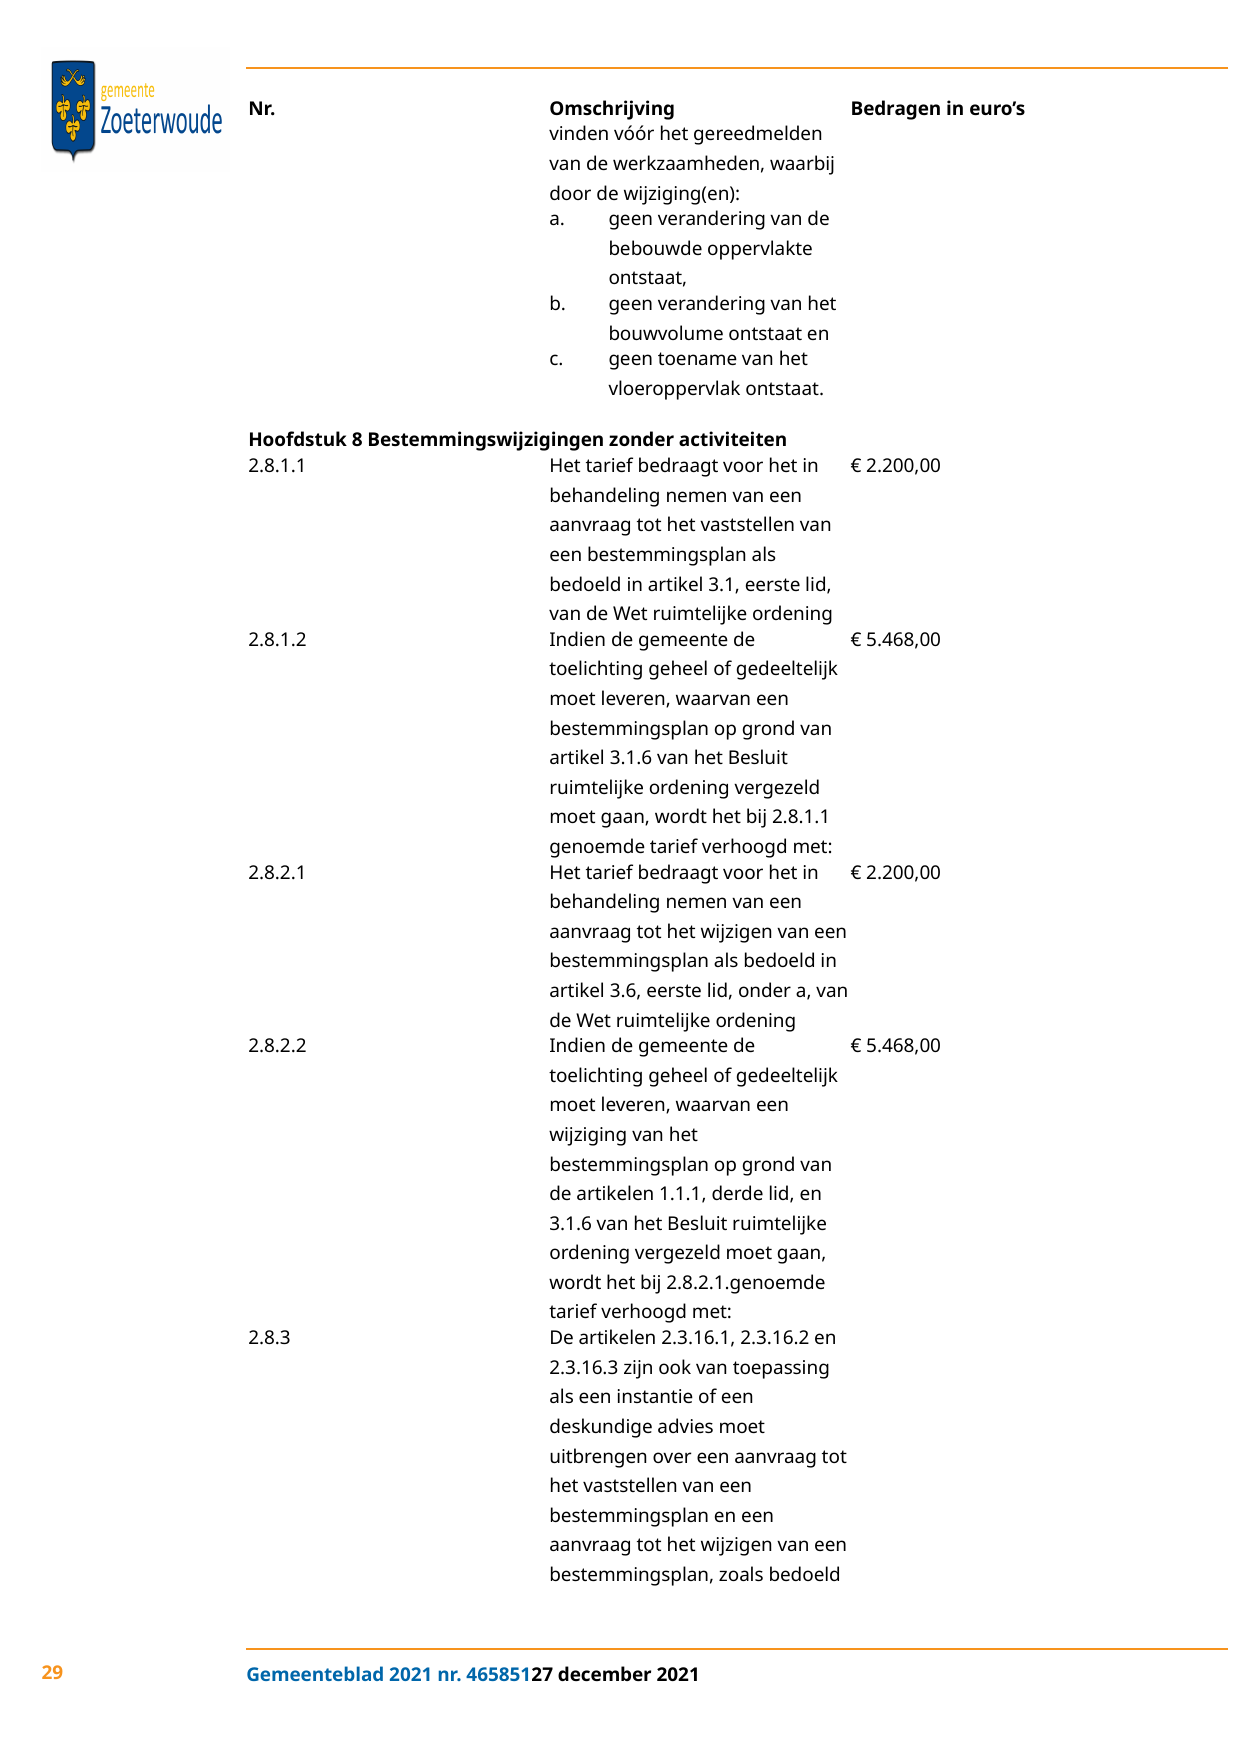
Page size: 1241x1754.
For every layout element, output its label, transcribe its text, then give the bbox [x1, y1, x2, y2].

table_cell 2.8.1.1 [248, 453, 549, 626]
table_cell € 2.200,00 [850, 859, 1152, 1032]
table_cell [850, 1325, 1152, 1587]
table_cell vinden vóór het gereedmelden van de werkzaamheden, waarbij door de wijziging(en): [549, 121, 850, 205]
table_cell geen verandering van het bouwvolume ontstaat en [549, 290, 850, 346]
table_cell [248, 346, 549, 401]
table_cell [850, 205, 1152, 290]
table_cell geen toename van het vloeroppervlak ontstaat. [549, 346, 850, 401]
table_cell 2.8.2.1 [248, 859, 549, 1032]
table_cell De artikelen 2.3.16.1, 2.3.16.2 en 2.3.16.3 zijn ook van toepassing als een instantie of een deskundige advies moet uitbrengen over een aanvraag tot het vaststellen van een bestemmingsplan en een aanvraag tot het wijzigen van een bestemmingsplan, zoals bedoeld [549, 1325, 850, 1587]
table_cell [850, 346, 1152, 401]
table_cell 2.8.3 [248, 1325, 549, 1587]
table_cell geen verandering van de bebouwde oppervlakte ontstaat, [549, 205, 850, 290]
table_header Omschrijving [549, 95, 850, 121]
table_cell [248, 401, 549, 427]
picture [41, 47, 231, 172]
table_header Bedragen in euro’s [850, 95, 1152, 121]
table_cell [549, 401, 850, 427]
table_cell € 5.468,00 [850, 1033, 1152, 1324]
table_cell [850, 427, 1152, 452]
table_cell Het tarief bedraagt voor het in behandeling nemen van een aanvraag tot het vaststellen van een bestemmingsplan als bedoeld in artikel 3.1, eerste lid, van de Wet ruimtelijke ordening [549, 453, 850, 626]
table_cell [248, 121, 549, 205]
table_cell [850, 121, 1152, 205]
table_header Nr. [248, 95, 549, 121]
table_cell [248, 290, 549, 346]
table_cell [850, 401, 1152, 427]
table_cell Het tarief bedraagt voor het in behandeling nemen van een aanvraag tot het wijzigen van een bestemmingsplan als bedoeld in artikel 3.6, eerste lid, onder a, van de Wet ruimtelijke ordening [549, 859, 850, 1032]
table_cell 2.8.2.2 [248, 1033, 549, 1324]
table_cell Indien de gemeente de toelichting geheel of gedeeltelijk moet leveren, waarvan een wijziging van het bestemmingsplan op grond van de artikelen 1.1.1, derde lid, en 3.1.6 van het Besluit ruimtelijke ordening vergezeld moet gaan, wordt het bij 2.8.2.1.genoemde tarief verhoogd met: [549, 1033, 850, 1324]
table_cell 2.8.1.2 [248, 626, 549, 859]
table_cell Indien de gemeente de toelichting geheel of gedeeltelijk moet leveren, waarvan een bestemmingsplan op grond van artikel 3.1.6 van het Besluit ruimtelijke ordening vergezeld moet gaan, wordt het bij 2.8.1.1 genoemde tarief verhoogd met: [549, 626, 850, 859]
table_cell € 2.200,00 [850, 453, 1152, 626]
table_cell € 5.468,00 [850, 626, 1152, 859]
table_cell Hoofdstuk 8 Bestemmingswijzigingen zonder activiteiten [248, 427, 850, 452]
table_cell [850, 290, 1152, 346]
table_cell [248, 205, 549, 290]
